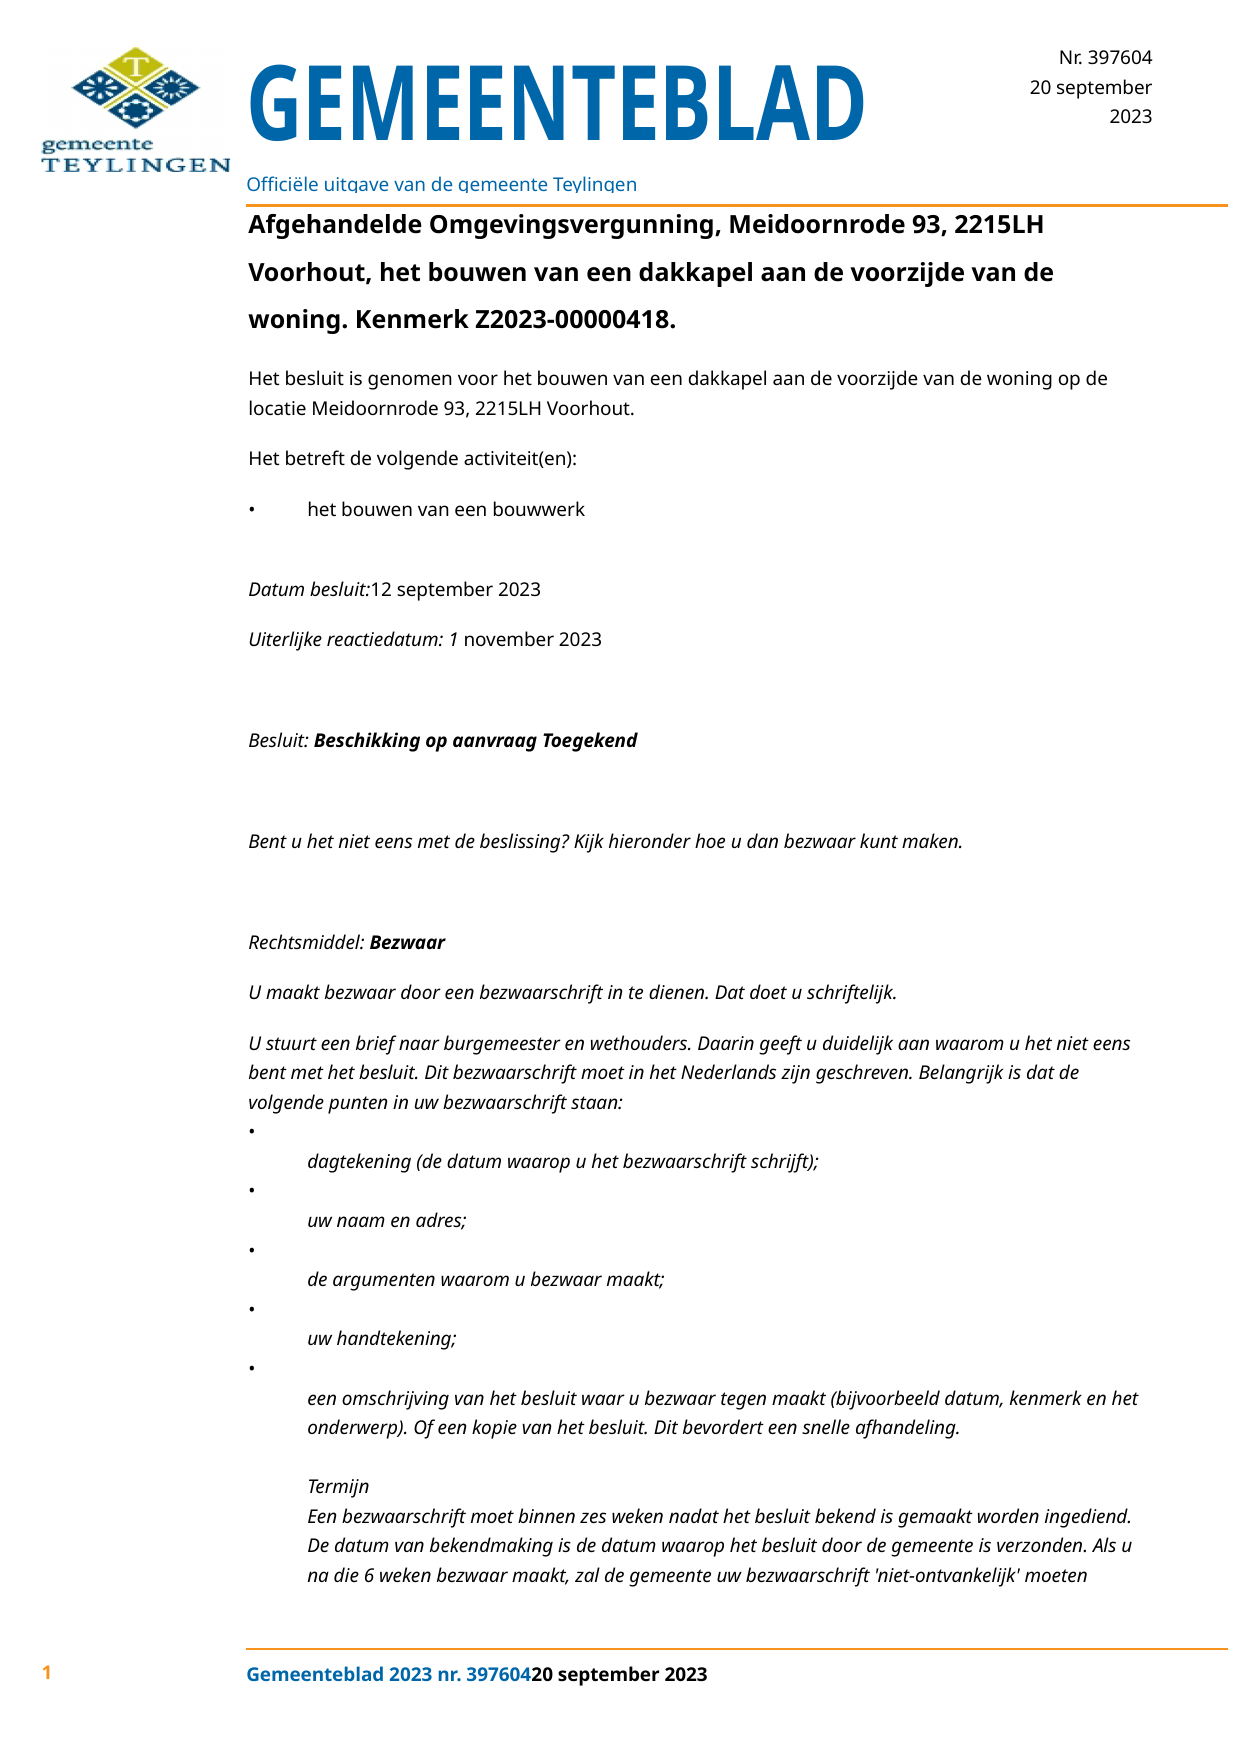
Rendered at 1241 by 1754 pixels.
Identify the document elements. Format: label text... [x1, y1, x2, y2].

list uw naam en adres; [248, 1207, 1152, 1233]
text U maakt bezwaar door een bezwaarschrift in te dienen. Dat doet u schriftelijk. [248, 979, 1152, 1005]
text Afgehandelde Omgevingsvergunning, Meidoornrode 93, 2215LH Voorhout, het bouwen van een dakkapel aan de voorzijde van de woning. Kenmerk Z2023-00000418. [248, 207, 1152, 336]
picture [41, 47, 231, 172]
list uw handtekening; [248, 1326, 1152, 1351]
text Datum besluit:12 september 2023 [248, 576, 1152, 602]
text Bent u het niet eens met de beslissing? Kijk hieronder hoe u dan bezwaar kunt maken. [248, 828, 1152, 854]
text U stuurt een brief naar burgemeester en wethouders. Daarin geeft u duidelijk aan waarom u het niet eens bent met het besluit. Dit bezwaarschrift moet in het Nederlands zijn geschreven. Belangrijk is dat de volgende punten in uw bezwaarschrift staan: [248, 1030, 1152, 1114]
text Rechtsmiddel: Bezwaar [248, 929, 1152, 954]
text Het besluit is genomen voor het bouwen van een dakkapel aan de voorzijde van de woning op de locatie Meidoornrode 93, 2215LH Voorhout. [248, 366, 1152, 421]
list dagtekening (de datum waarop u het bezwaarschrift schrijft); [248, 1148, 1152, 1174]
list Termijn [248, 1473, 1152, 1499]
list een omschrijving van het besluit waar u bezwaar tegen maakt (bijvoorbeeld datum, kenmerk en het onderwerp). Of een kopie van het besluit. Dit bevordert een snelle afhandeling. [248, 1385, 1152, 1440]
text Het betreft de volgende activiteit(en): [248, 446, 1152, 471]
text Uiterlijke reactiedatum: 1 november 2023 [248, 626, 1152, 652]
text Besluit: Beschikking op aanvraag Toegekend [248, 727, 1152, 753]
list de argumenten waarom u bezwaar maakt; [248, 1266, 1152, 1292]
list Een bezwaarschrift moet binnen zes weken nadat het besluit bekend is gemaakt worden ingediend. De datum van bekendmaking is de datum waarop het besluit door de gemeente is verzonden. Als u na die 6 weken bezwaar maakt, zal de gemeente uw bezwaarschrift 'niet-ontvankelijk' moeten [248, 1503, 1152, 1588]
list het bouwen van een bouwwerk [248, 496, 1152, 522]
